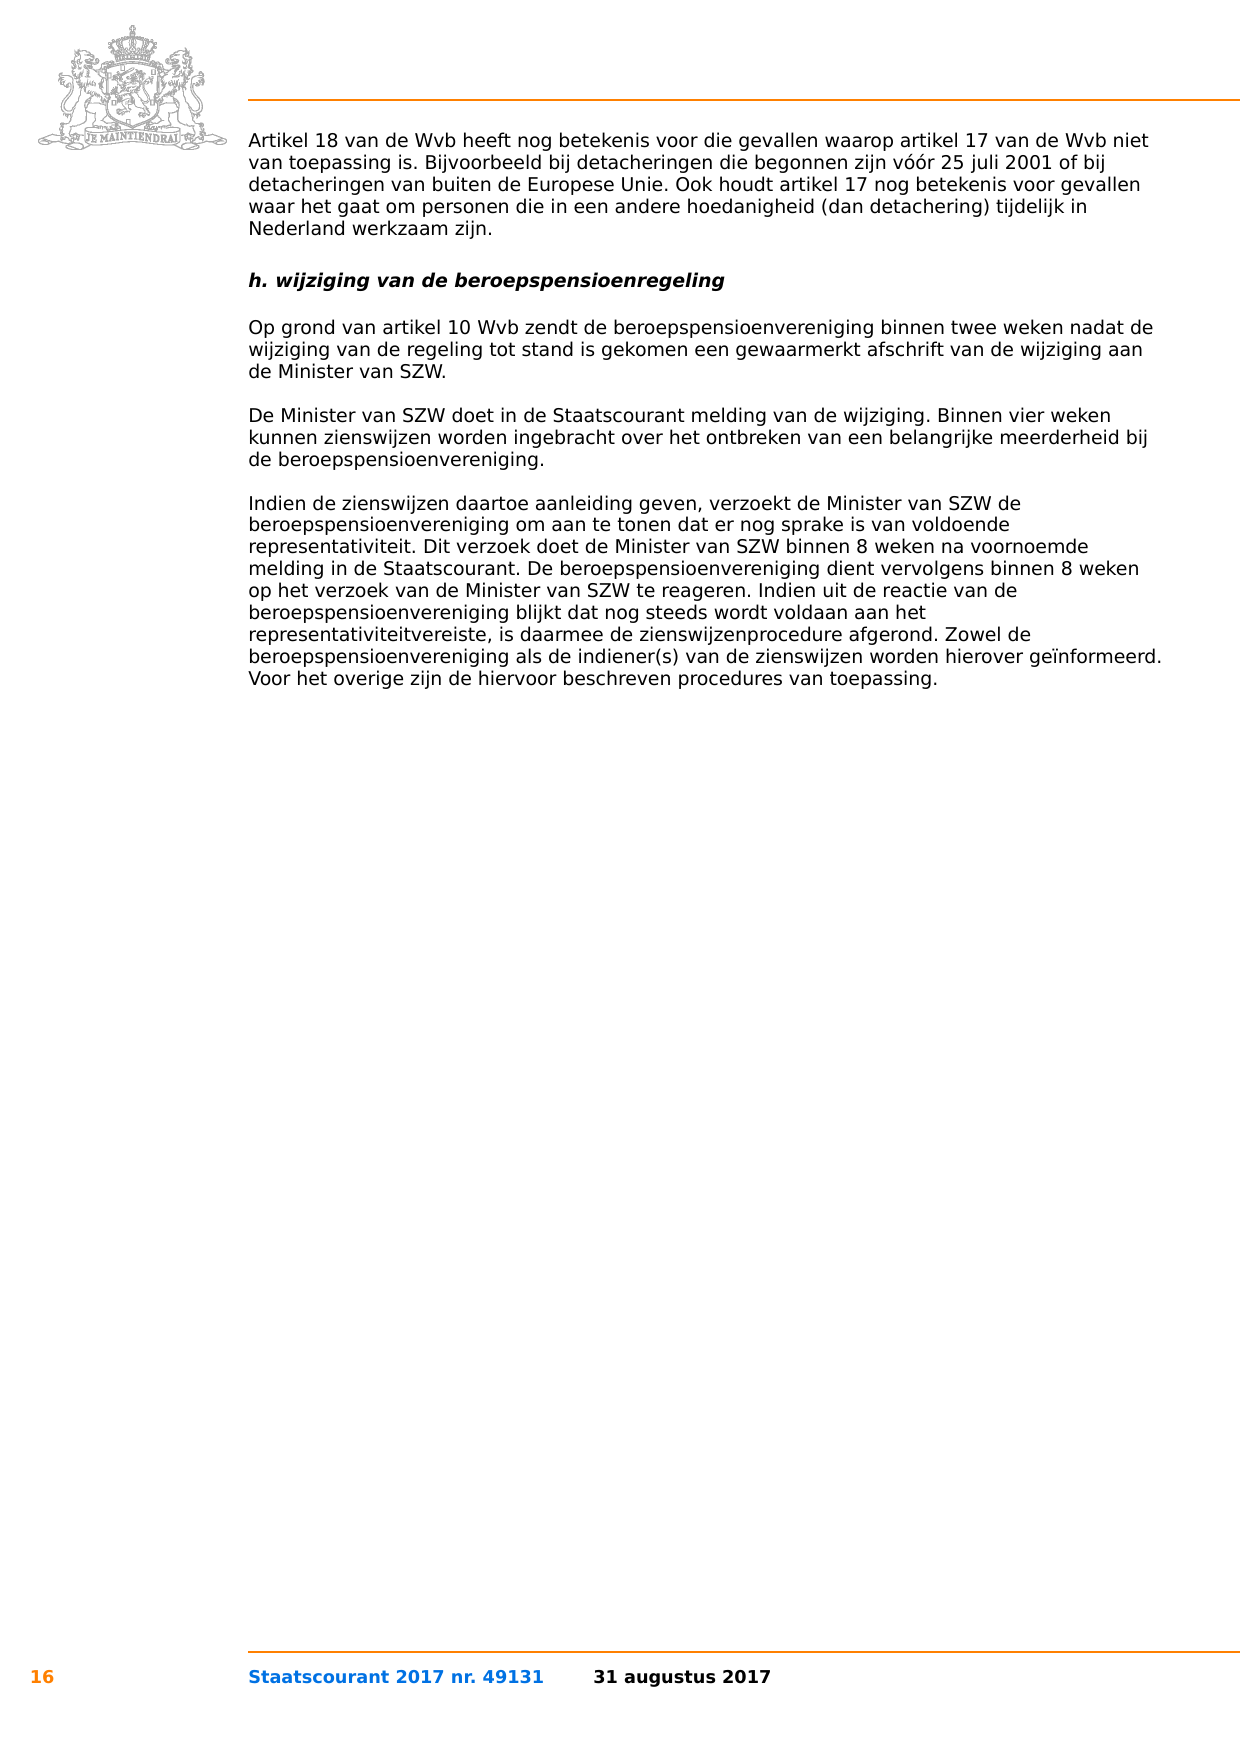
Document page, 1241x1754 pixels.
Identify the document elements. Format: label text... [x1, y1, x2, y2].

text Voor het overige zijn de hiervoor beschreven procedures van toepassing. [248, 668, 1163, 690]
text Indien de zienswijzen daartoe aanleiding geven, verzoekt de Minister van SZW de beroepspensioenvereniging om aan te tonen dat er nog sprake is van voldoende representativiteit. Dit verzoek doet de Minister van SZW binnen 8 weken na voornoemde melding in de Staatscourant. De beroepspensioenvereniging dient vervolgens binnen 8 weken op het verzoek van de Minister van SZW te reageren. Indien uit de reactie van de beroepspensioenvereniging blijkt dat nog steeds wordt voldaan aan het representativiteitvereiste, is daarmee de zienswijzenprocedure afgerond. Zowel de beroepspensioenvereniging als de indiener(s) van de zienswijzen worden hierover geïnformeerd. [248, 492, 1163, 668]
text Artikel 18 van de Wvb heeft nog betekenis voor die gevallen waarop artikel 17 van de Wvb niet van toepassing is. Bijvoorbeeld bij detacheringen die begonnen zijn vóór 25 juli 2001 of bij detacheringen van buiten de Europese Unie. Ook houdt artikel 17 nog betekenis voor gevallen waar het gaat om personen die in een andere hoedanigheid (dan detachering) tijdelijk in Nederland werkzaam zijn. [248, 130, 1163, 240]
text Op grond van artikel 10 Wvb zendt de beroepspensioenvereniging binnen twee weken nadat de wijziging van de regeling tot stand is gekomen een gewaarmerkt afschrift van de wijziging aan de Minister van SZW. [248, 317, 1163, 383]
subtitle h. wijziging van de beroepspensioenregeling [248, 270, 1163, 292]
picture [38, 25, 227, 150]
text De Minister van SZW doet in de Staatscourant melding van de wijziging. Binnen vier weken kunnen zienswijzen worden ingebracht over het ontbreken van een belangrijke meerderheid bij de beroepspensioenvereniging. [248, 404, 1163, 471]
